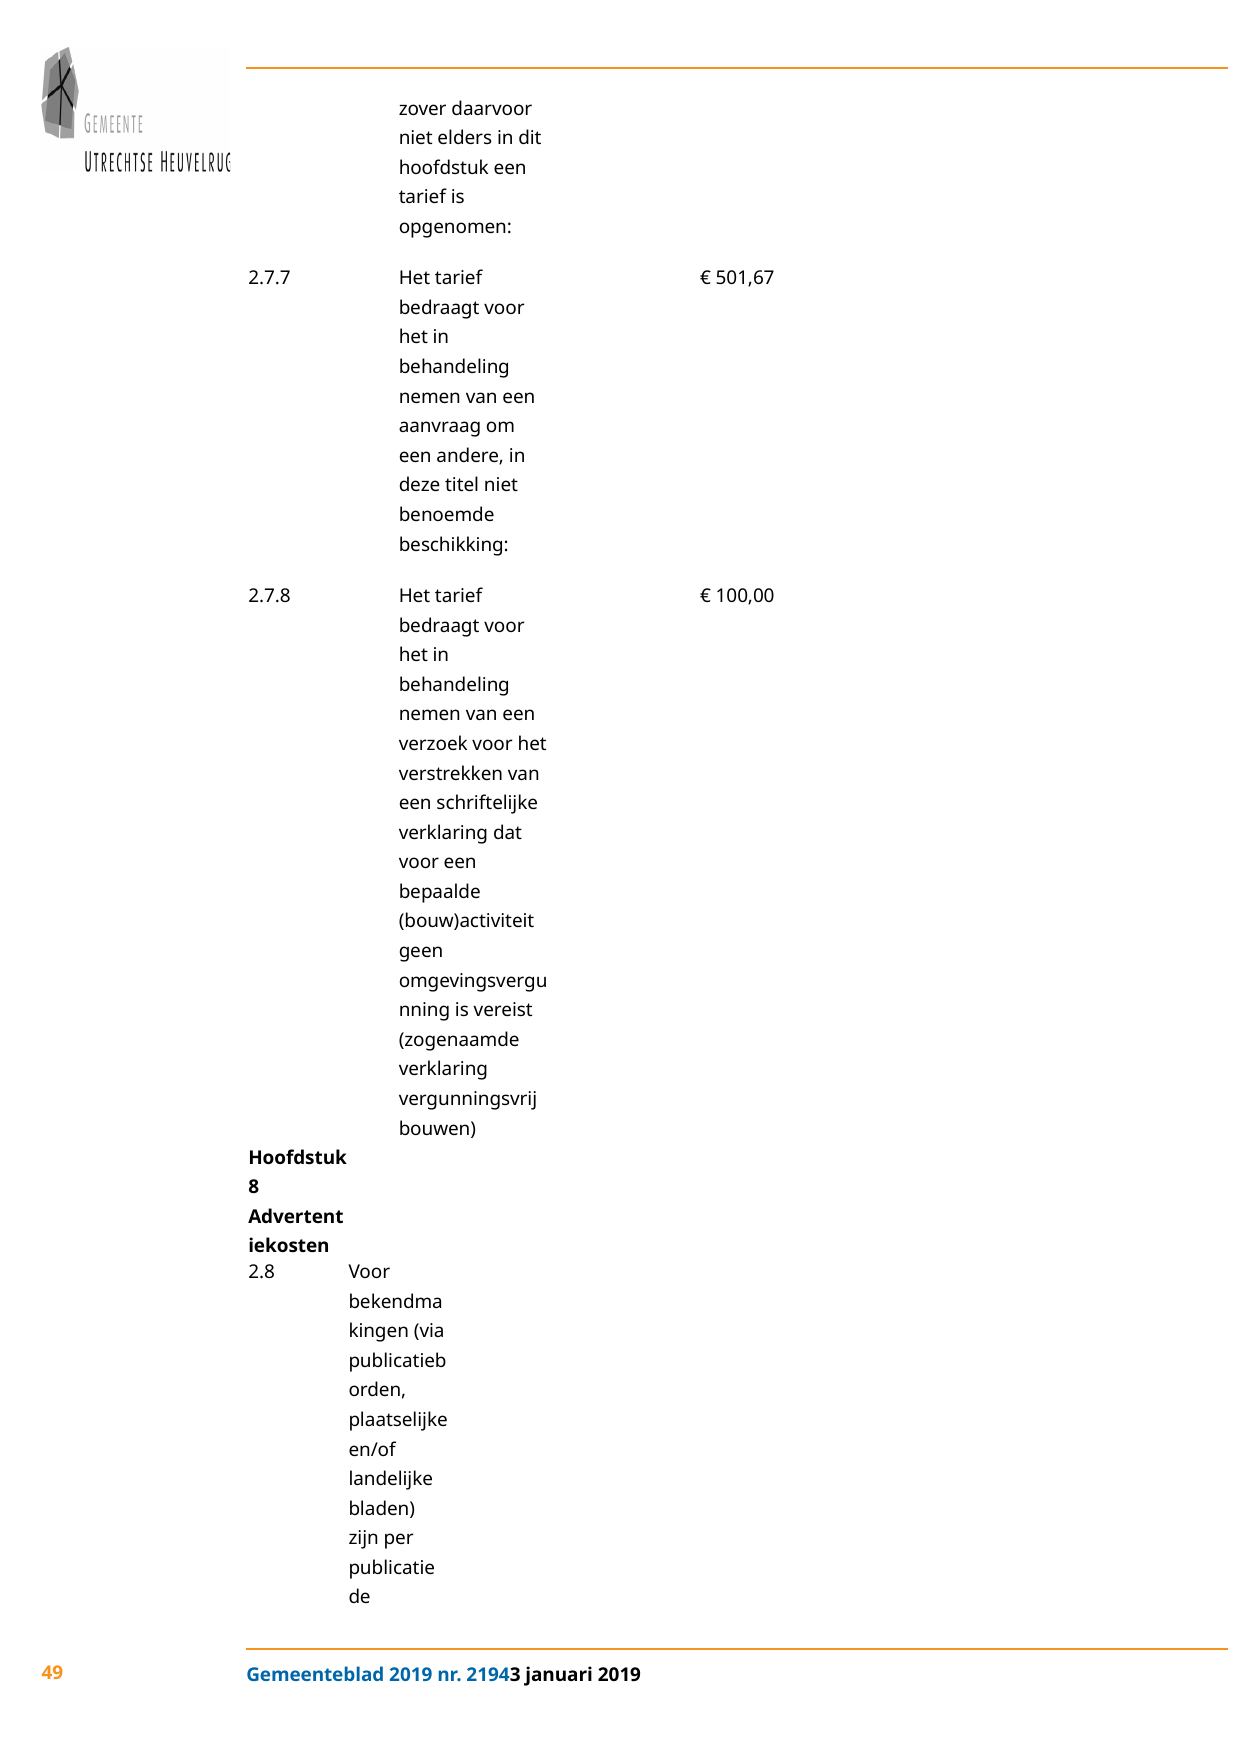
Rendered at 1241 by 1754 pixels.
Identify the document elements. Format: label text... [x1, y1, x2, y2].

table_cell [549, 95, 700, 239]
table_cell [700, 95, 850, 239]
table_cell € 100,00 [700, 582, 850, 1141]
table_cell [248, 95, 398, 239]
table_cell [549, 265, 700, 557]
table_cell 2.8 [248, 1258, 348, 1609]
table_header [348, 1144, 449, 1258]
table_cell zover daarvoor niet elders in dit hoofdstuk een tarief is opgenomen: [399, 95, 549, 239]
table_cell € 501,67 [700, 265, 850, 557]
table_cell Voor bekendmakingen (via publicatieborden, plaatselijke en/of landelijke bladen) zijn per publicatie de [348, 1258, 449, 1609]
table_cell 2.7.8 [248, 582, 398, 1141]
table_cell Het tarief bedraagt voor het in behandeling nemen van een aanvraag om een andere, in deze titel niet benoemde beschikking: [399, 265, 549, 557]
table_cell [399, 239, 549, 264]
table_cell 2.7.7 [248, 265, 398, 557]
table_cell [700, 557, 850, 582]
table_cell [248, 239, 398, 264]
picture [41, 47, 231, 172]
table_cell [700, 239, 850, 264]
table_cell [549, 557, 700, 582]
table_header Hoofdstuk 8 Advertentiekosten [248, 1144, 348, 1258]
table_cell [399, 557, 549, 582]
table_cell Het tarief bedraagt voor het in behandeling nemen van een verzoek voor het verstrekken van een schriftelijke verklaring dat voor een bepaalde (bouw)activiteit geen omgevingsvergunning is vereist (zogenaamde verklaring vergunningsvrij bouwen) [399, 582, 549, 1141]
table_cell [1001, 557, 1152, 582]
table_cell [850, 557, 1001, 582]
table_cell [549, 239, 700, 264]
table_cell [449, 1258, 549, 1609]
table_cell [549, 582, 700, 1141]
table_cell [248, 557, 398, 582]
